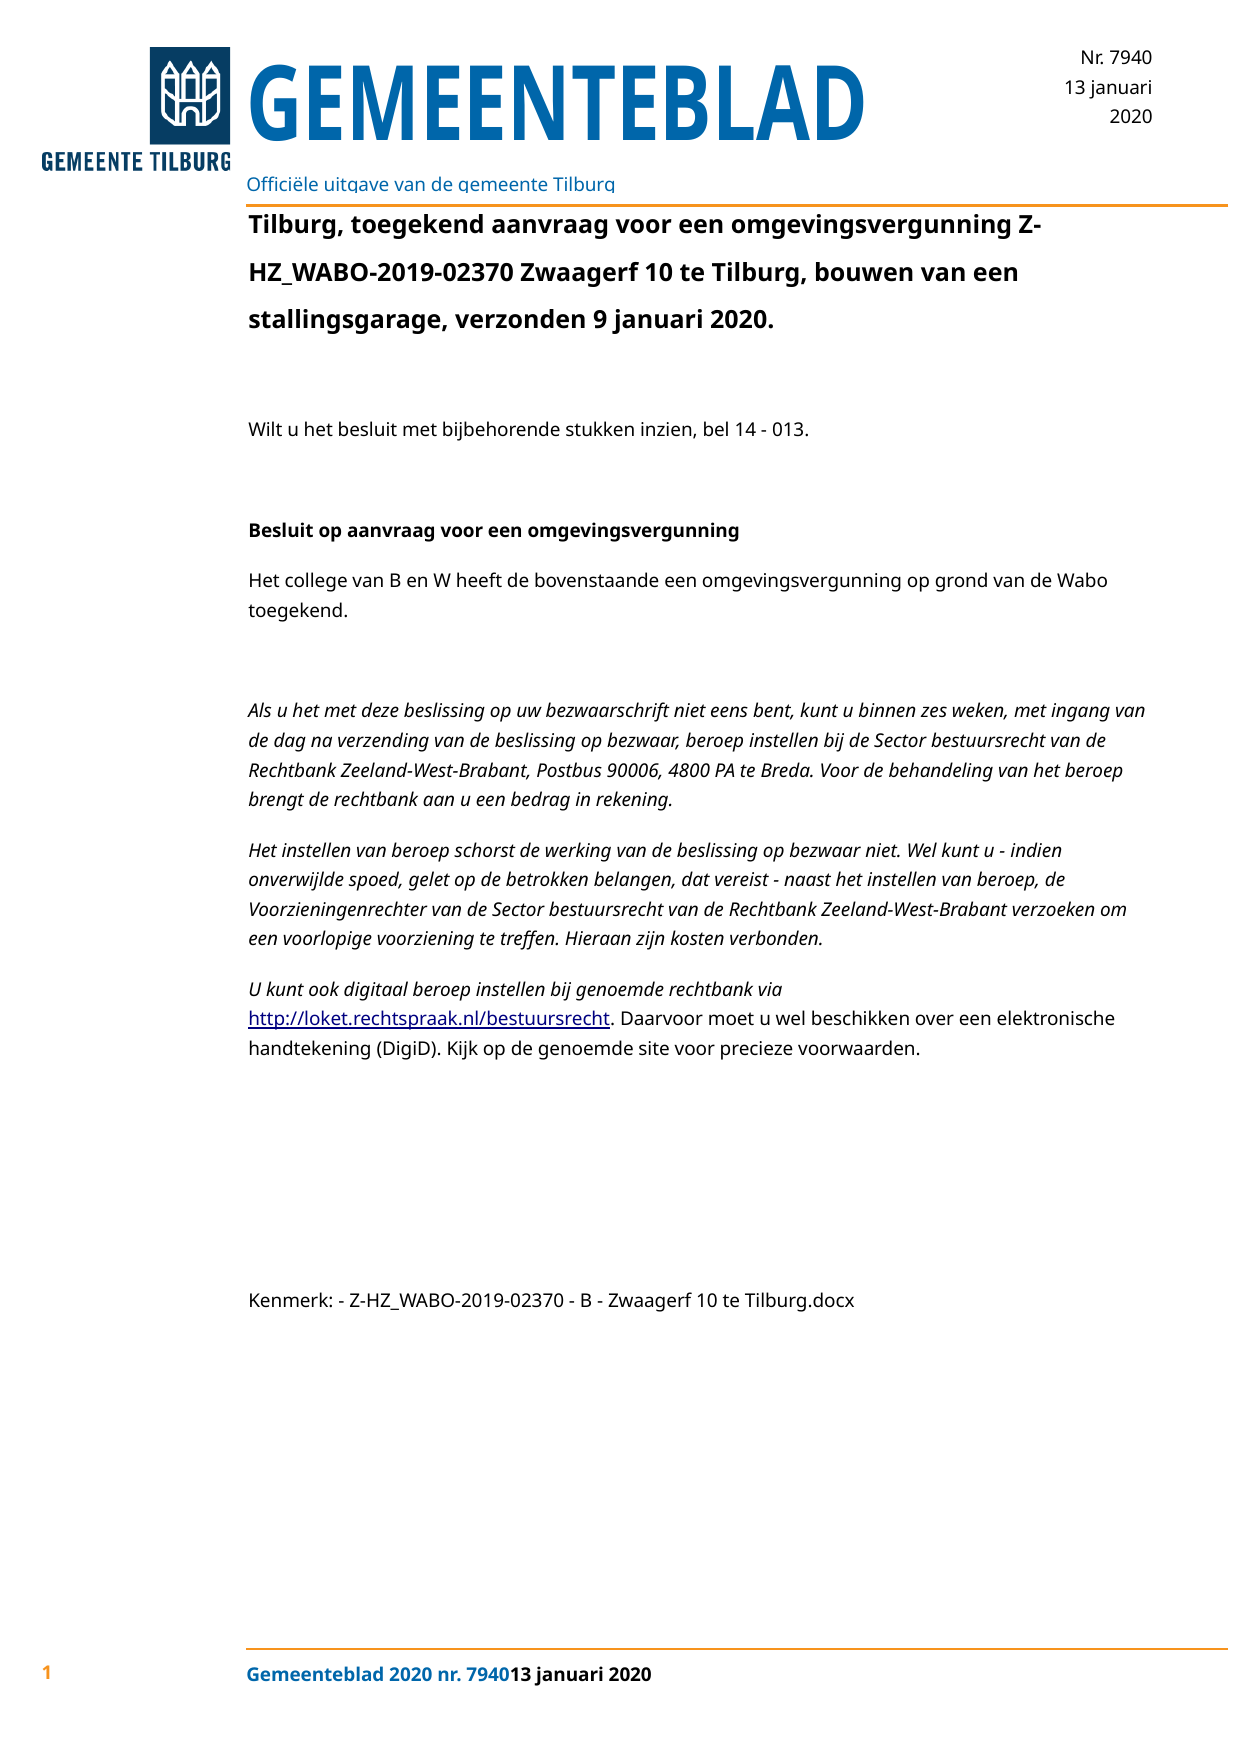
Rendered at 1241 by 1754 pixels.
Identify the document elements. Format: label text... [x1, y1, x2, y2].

text Het college van B en W heeft de bovenstaande een omgevingsvergunning op grond van de Wabo toegekend. [248, 567, 1152, 622]
text Het instellen van beroep schorst de werking van de beslissing op bezwaar niet. Wel kunt u - indien onverwijlde spoed, gelet op de betrokken belangen, dat vereist - naast het instellen van beroep, de Voorzieningenrechter van de Sector bestuursrecht van de Rechtbank Zeeland-West-Brabant verzoeken om een voorlopige voorziening te treffen. Hieraan zijn kosten verbonden. [248, 837, 1152, 951]
text Als u het met deze beslissing op uw bezwaarschrift niet eens bent, kunt u binnen zes weken, met ingang van de dag na verzending van de beslissing op bezwaar, beroep instellen bij de Sector bestuursrecht van de Rechtbank Zeeland-West-Brabant, Postbus 90006, 4800 PA te Breda. Voor de behandeling van het beroep brengt de rechtbank aan u een bedrag in rekening. [248, 698, 1152, 812]
text Wilt u het besluit met bijbehorende stukken inzien, bel 14 - 013. [248, 416, 1152, 442]
text Besluit op aanvraag voor een omgevingsvergunning [248, 517, 1152, 542]
picture [41, 47, 231, 172]
text Kenmerk: - Z-HZ_WABO-2019-02370 - B - Zwaagerf 10 te Tilburg.docx [248, 1287, 1152, 1313]
text U kunt ook digitaal beroep instellen bij genoemde rechtbank via http://loket.rechtspraak.nl/bestuursrecht. Daarvoor moet u wel beschikken over een elektronische handtekening (DigiD). Kijk op de genoemde site voor precieze voorwaarden. [248, 976, 1152, 1061]
text Tilburg, toegekend aanvraag voor een omgevingsvergunning Z-HZ_WABO-2019-02370 Zwaagerf 10 te Tilburg, bouwen van een stallingsgarage, verzonden 9 januari 2020. [248, 207, 1152, 336]
